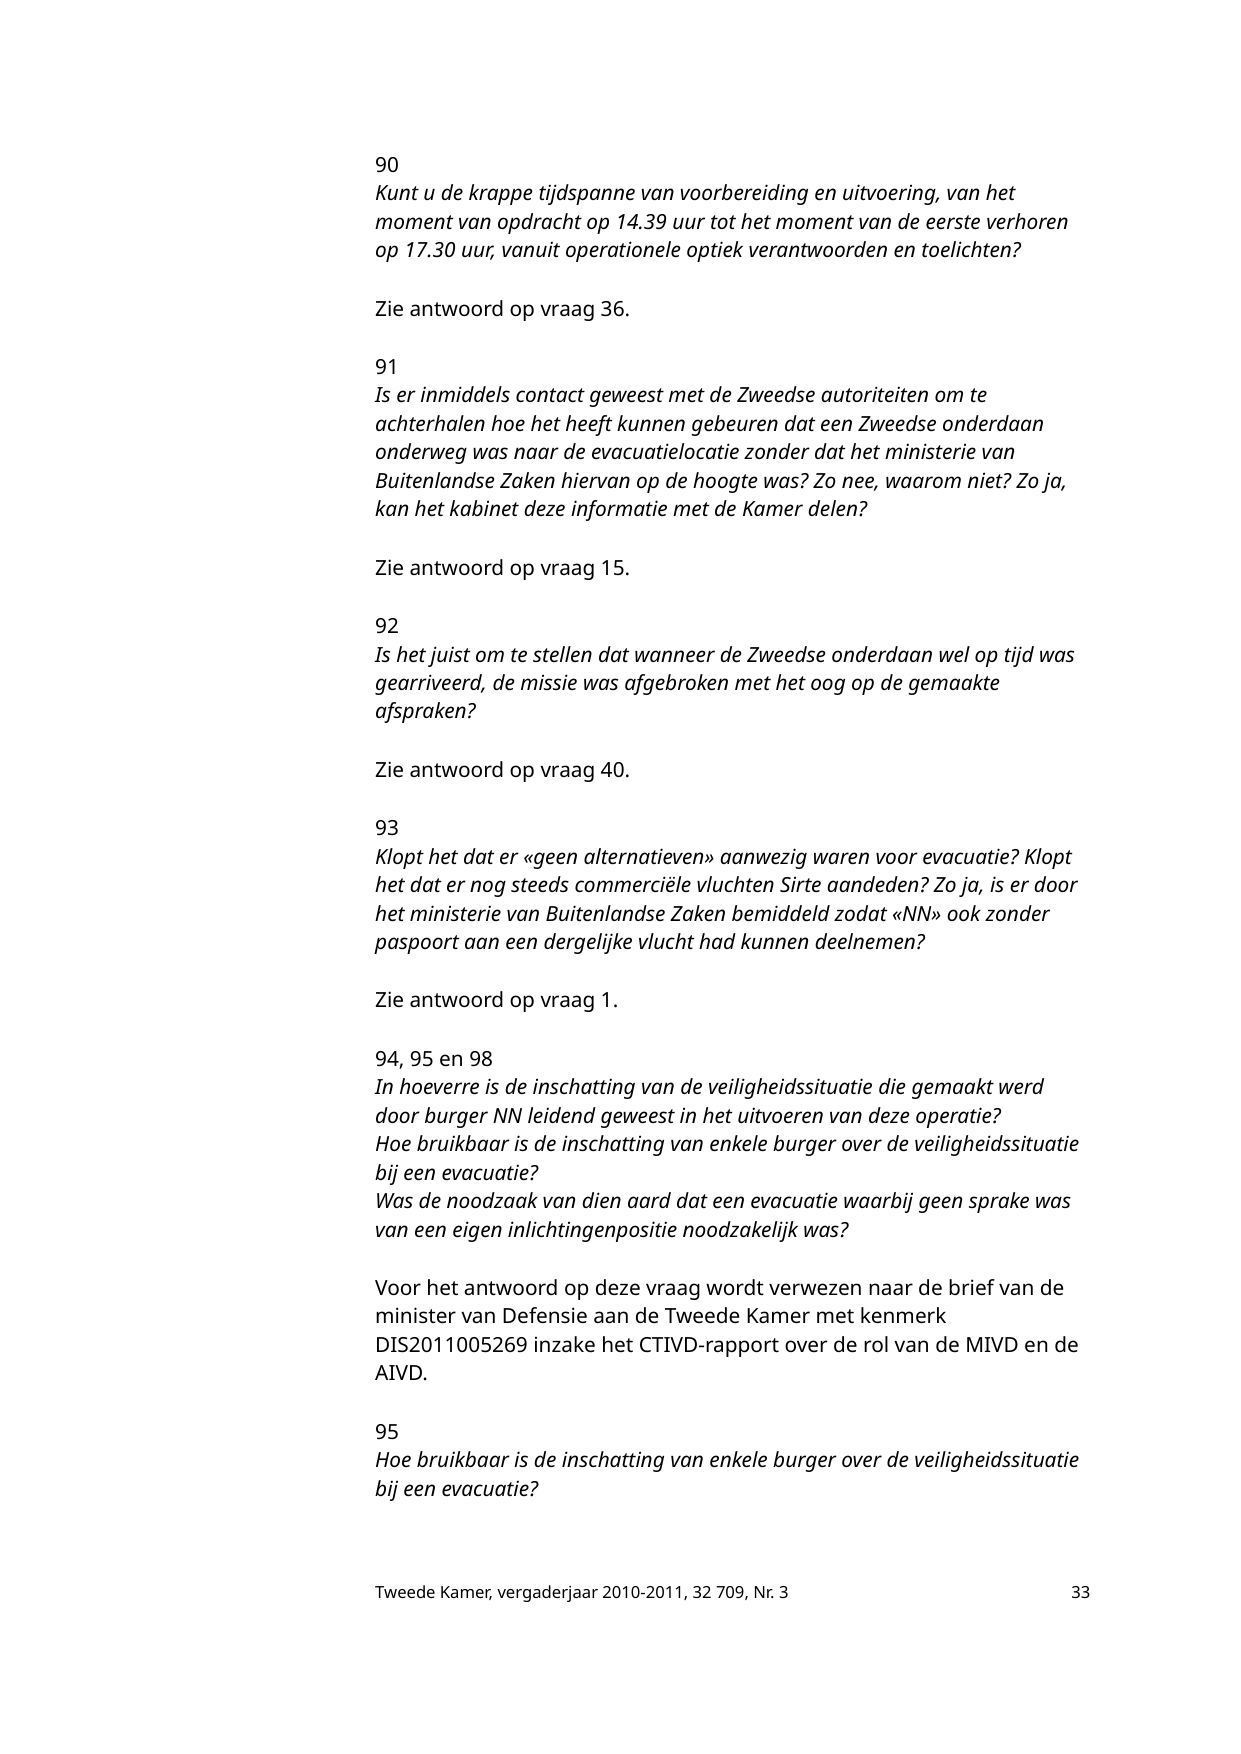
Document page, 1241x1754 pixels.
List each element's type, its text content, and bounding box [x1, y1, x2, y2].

text Voor het antwoord op deze vraag wordt verwezen naar de brief van de minister van Defensie aan de Tweede Kamer met kenmerk DIS2011005269 inzake het CTIVD-rapport over de rol van de MIVD en de AIVD. [375, 1273, 1090, 1387]
text Zie antwoord op vraag 15. [375, 553, 1090, 581]
text Kunt u de krappe tijdspanne van voorbereiding en uitvoering, van het moment van opdracht op 14.39 uur tot het moment van de eerste verhoren op 17.30 uur, vanuit operationele optiek verantwoorden en toelichten? [375, 178, 1090, 264]
text Is het juist om te stellen dat wanneer de Zweedse onderdaan wel op tijd was gearriveerd, de missie was afgebroken met het oog op de gemaakte afspraken? [375, 640, 1090, 725]
text 95 [375, 1417, 1090, 1445]
text 90 [375, 150, 1090, 178]
text 91 [375, 352, 1090, 381]
text Was de noodzaak van dien aard dat een evacuatie waarbij geen sprake was van een eigen inlichtingenpositie noodzakelijk was? [375, 1186, 1090, 1243]
text 92 [375, 611, 1090, 640]
text Is er inmiddels contact geweest met de Zweedse autoriteiten om te achterhalen hoe het heeft kunnen gebeuren dat een Zweedse onderdaan onderweg was naar de evacuatielocatie zonder dat het ministerie van Buitenlandse Zaken hiervan op de hoogte was? Zo nee, waarom niet? Zo ja, kan het kabinet deze informatie met de Kamer delen? [375, 381, 1090, 523]
text 94, 95 en 98 [375, 1044, 1090, 1072]
text Hoe bruikbaar is de inschatting van enkele burger over de veiligheidssituatie bij een evacuatie? [375, 1129, 1090, 1186]
text Zie antwoord op vraag 36. [375, 294, 1090, 322]
text Hoe bruikbaar is de inschatting van enkele burger over de veiligheidssituatie bij een evacuatie? [375, 1445, 1090, 1502]
text Klopt het dat er «geen alternatieven» aanwezig waren voor evacuatie? Klopt het dat er nog steeds commerciële vluchten Sirte aandeden? Zo ja, is er door het ministerie van Buitenlandse Zaken bemiddeld zodat «NN» ook zonder paspoort aan een dergelijke vlucht had kunnen deelnemen? [375, 842, 1090, 956]
text Zie antwoord op vraag 40. [375, 755, 1090, 783]
text 93 [375, 813, 1090, 842]
text In hoeverre is de inschatting van de veiligheidssituatie die gemaakt werd door burger NN leidend geweest in het uitvoeren van deze operatie? [375, 1072, 1090, 1129]
text Zie antwoord op vraag 1. [375, 986, 1090, 1014]
